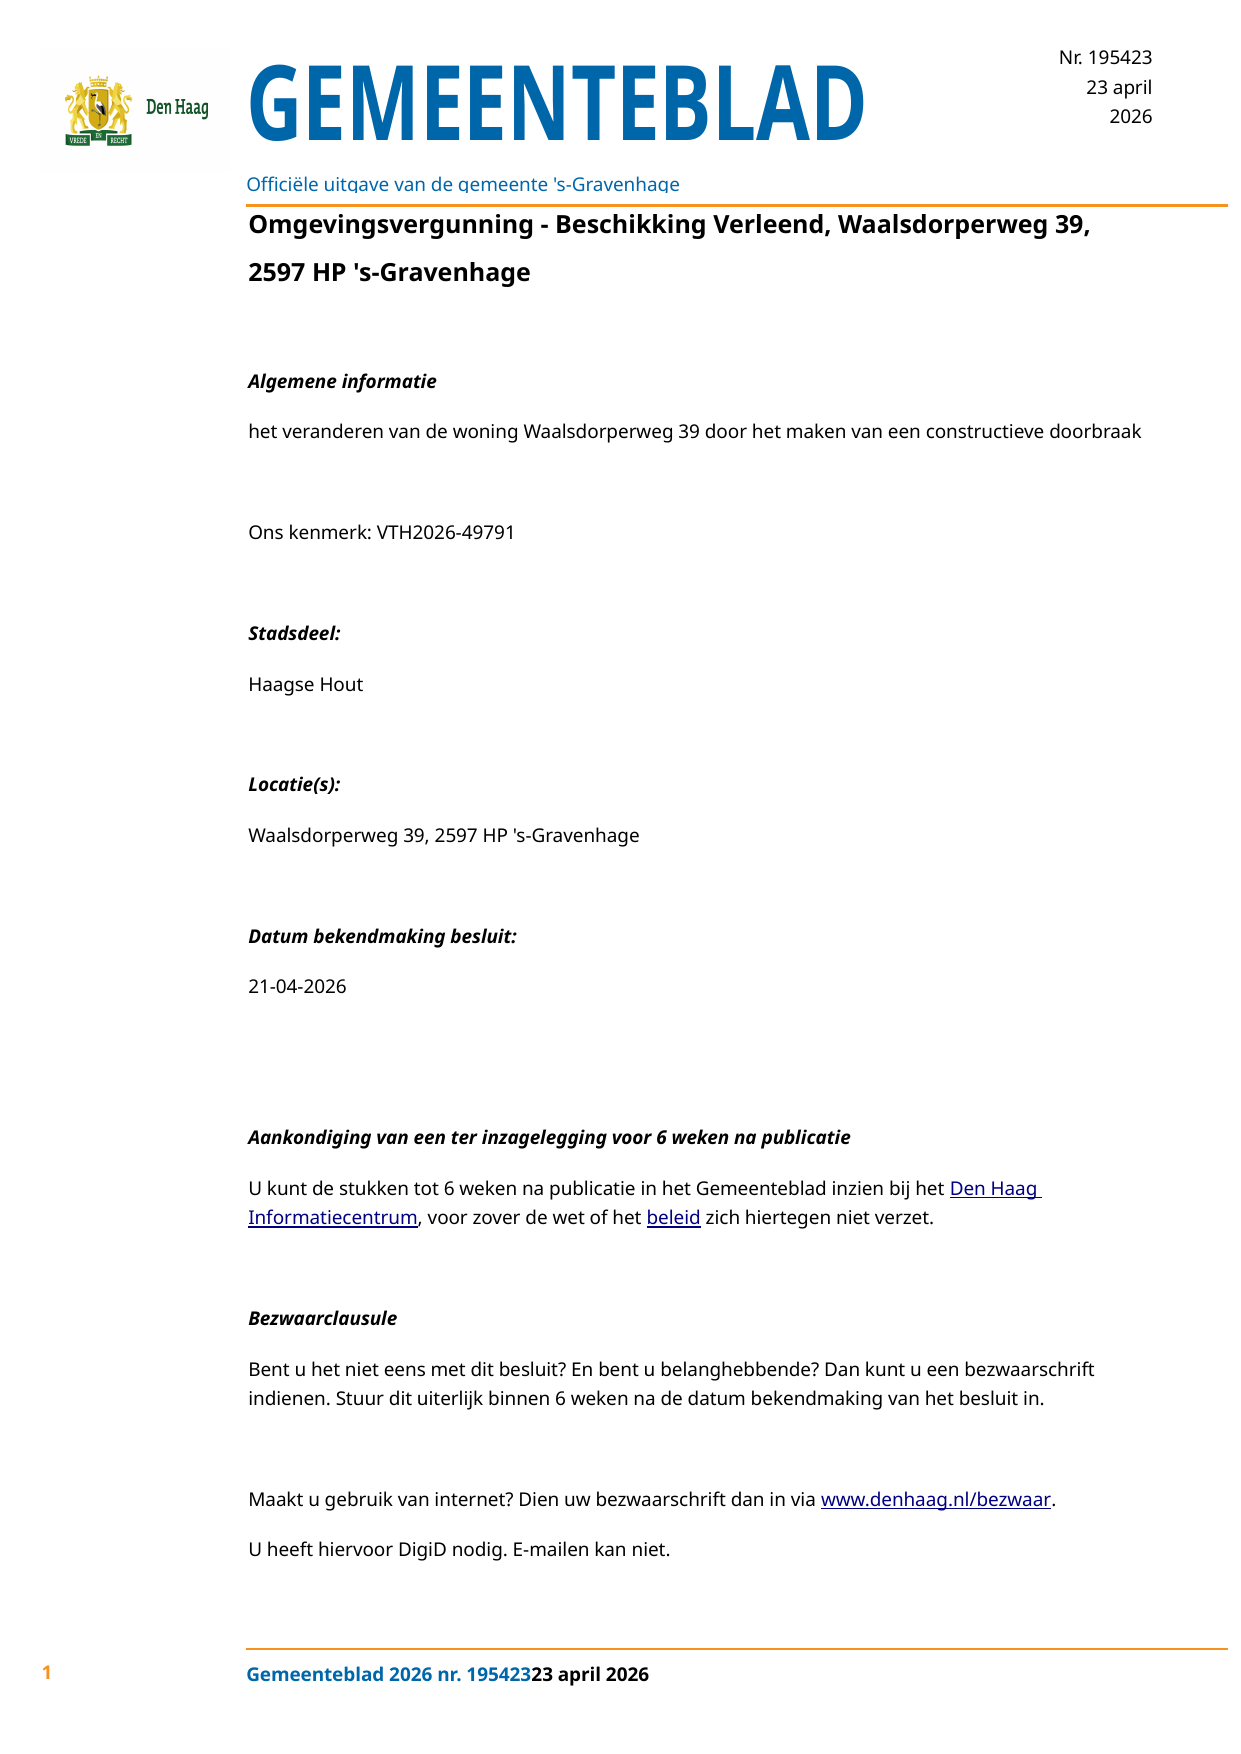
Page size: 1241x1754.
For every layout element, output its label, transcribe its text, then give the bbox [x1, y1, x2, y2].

text Waalsdorperweg 39, 2597 HP 's-Gravenhage [248, 822, 1152, 848]
text Omgevingsvergunning - Beschikking Verleend, Waalsdorperweg 39, 2597 HP 's-Gravenhage [248, 207, 1152, 288]
text Ons kenmerk: VTH2026-49791 [248, 519, 1152, 545]
text Aankondiging van een ter inzagelegging voor 6 weken na publicatie [248, 1124, 1152, 1150]
text Locatie(s): [248, 772, 1152, 797]
text Maakt u gebruik van internet? Dien uw bezwaarschrift dan in via www.denhaag.nl/bezwaar. [248, 1486, 1152, 1512]
text U heeft hiervoor DigiD nodig. E-mailen kan niet. [248, 1537, 1152, 1562]
text Haagse Hout [248, 671, 1152, 697]
text Algemene informatie [248, 368, 1152, 394]
text het veranderen van de woning Waalsdorperweg 39 door het maken van een constructieve doorbraak [248, 419, 1152, 444]
text Datum bekendmaking besluit: [248, 923, 1152, 949]
text 21-04-2026 [248, 973, 1152, 999]
text Stadsdeel: [248, 620, 1152, 646]
picture [41, 47, 231, 172]
text Bent u het niet eens met dit besluit? En bent u belanghebbende? Dan kunt u een bezwaarschrift indienen. Stuur dit uiterlijk binnen 6 weken na de datum bekendmaking van het besluit in. [248, 1356, 1152, 1411]
text U kunt de stukken tot 6 weken na publicatie in het Gemeenteblad inzien bij het Den Haag Informatiecentrum, voor zover de wet of het beleid zich hiertegen niet verzet. [248, 1175, 1152, 1230]
text Bezwaarclausule [248, 1305, 1152, 1331]
